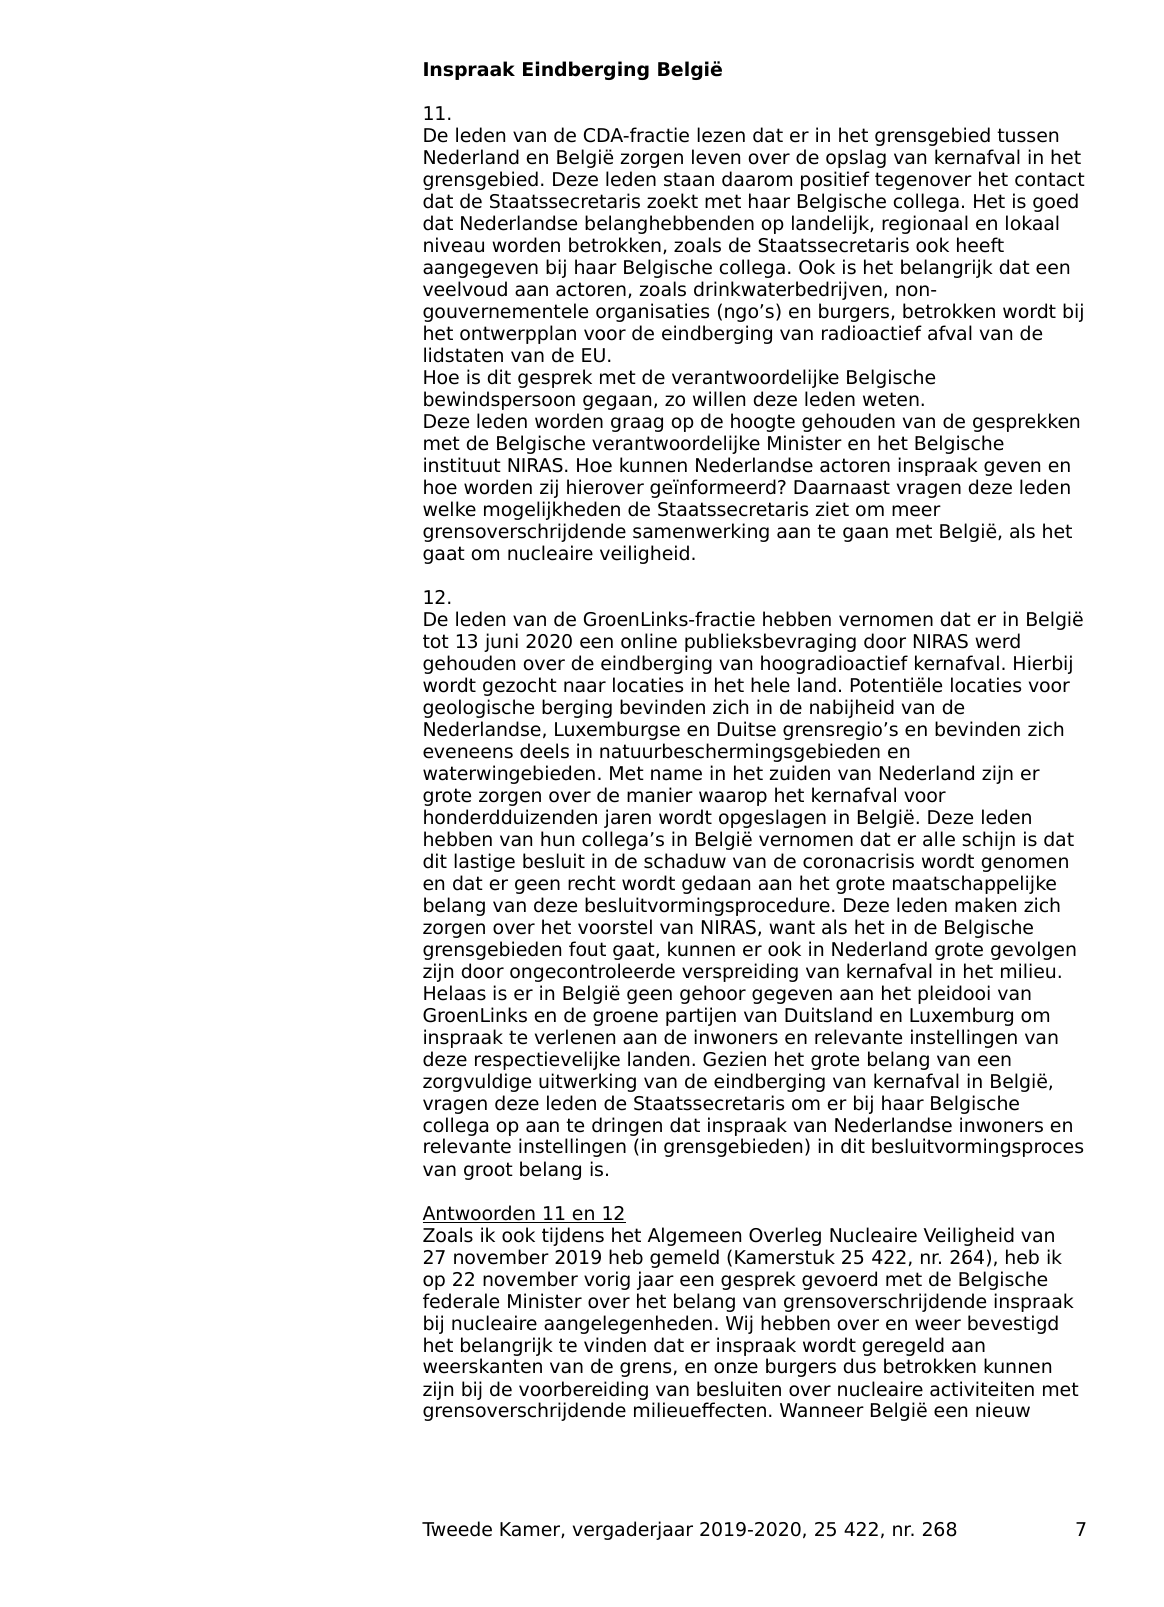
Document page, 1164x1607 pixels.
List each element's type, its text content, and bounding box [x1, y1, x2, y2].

text Deze leden worden graag op de hoogte gehouden van de gesprekken met de Belgische verantwoordelijke Minister en het Belgische instituut NIRAS. Hoe kunnen Nederlandse actoren inspraak geven en hoe worden zij hierover geïnformeerd? Daarnaast vragen deze leden welke mogelijkheden de Staatssecretaris ziet om meer grensoverschrijdende samenwerking aan te gaan met België, als het gaat om nucleaire veiligheid. [422, 411, 1087, 565]
text Antwoorden 11 en 12 [422, 1203, 1087, 1224]
text Hoe is dit gesprek met de verantwoordelijke Belgische bewindspersoon gegaan, zo willen deze leden weten. [422, 367, 1087, 411]
text 11. [422, 103, 1087, 125]
subtitle Inspraak Eindberging België [422, 59, 1087, 81]
text De leden van de CDA-fractie lezen dat er in het grensgebied tussen Nederland en België zorgen leven over de opslag van kernafval in het grensgebied. Deze leden staan daarom positief tegenover het contact dat de Staatssecretaris zoekt met haar Belgische collega. Het is goed dat Nederlandse belanghebbenden op landelijk, regionaal en lokaal niveau worden betrokken, zoals de Staatssecretaris ook heeft aangegeven bij haar Belgische collega. Ook is het belangrijk dat een veelvoud aan actoren, zoals drinkwaterbedrijven, non-gouvernementele organisaties (ngo’s) en burgers, betrokken wordt bij het ontwerpplan voor de eindberging van radioactief afval van de lidstaten van de EU. [422, 125, 1087, 367]
text Zoals ik ook tijdens het Algemeen Overleg Nucleaire Veiligheid van 27 november 2019 heb gemeld (Kamerstuk 25 422, nr. 264), heb ik op 22 november vorig jaar een gesprek gevoerd met de Belgische federale Minister over het belang van grensoverschrijdende inspraak bij nucleaire aangelegenheden. Wij hebben over en weer bevestigd het belangrijk te vinden dat er inspraak wordt geregeld aan weerskanten van de grens, en onze burgers dus betrokken kunnen zijn bij de voorbereiding van besluiten over nucleaire activiteiten met grensoverschrijdende milieueffecten. Wanneer België een nieuw [422, 1224, 1087, 1422]
text 12. [422, 587, 1087, 609]
text De leden van de GroenLinks-fractie hebben vernomen dat er in België tot 13 juni 2020 een online publieksbevraging door NIRAS werd gehouden over de eindberging van hoogradioactief kernafval. Hierbij wordt gezocht naar locaties in het hele land. Potentiële locaties voor geologische berging bevinden zich in de nabijheid van de Nederlandse, Luxemburgse en Duitse grensregio’s en bevinden zich eveneens deels in natuurbeschermingsgebieden en waterwingebieden. Met name in het zuiden van Nederland zijn er grote zorgen over de manier waarop het kernafval voor honderdduizenden jaren wordt opgeslagen in België. Deze leden hebben van hun collega’s in België vernomen dat er alle schijn is dat dit lastige besluit in de schaduw van de coronacrisis wordt genomen en dat er geen recht wordt gedaan aan het grote maatschappelijke belang van deze besluitvormingsprocedure. Deze leden maken zich zorgen over het voorstel van NIRAS, want als het in de Belgische grensgebieden fout gaat, kunnen er ook in Nederland grote gevolgen zijn door ongecontroleerde verspreiding van kernafval in het milieu. Helaas is er in België geen gehoor gegeven aan het pleidooi van GroenLinks en de groene partijen van Duitsland en Luxemburg om inspraak te verlenen aan de inwoners en relevante instellingen van deze respectievelijke landen. Gezien het grote belang van een zorgvuldige uitwerking van de eindberging van kernafval in België, vragen deze leden de Staatssecretaris om er bij haar Belgische collega op aan te dringen dat inspraak van Nederlandse inwoners en relevante instellingen (in grensgebieden) in dit besluitvormingsproces van groot belang is. [422, 609, 1087, 1180]
